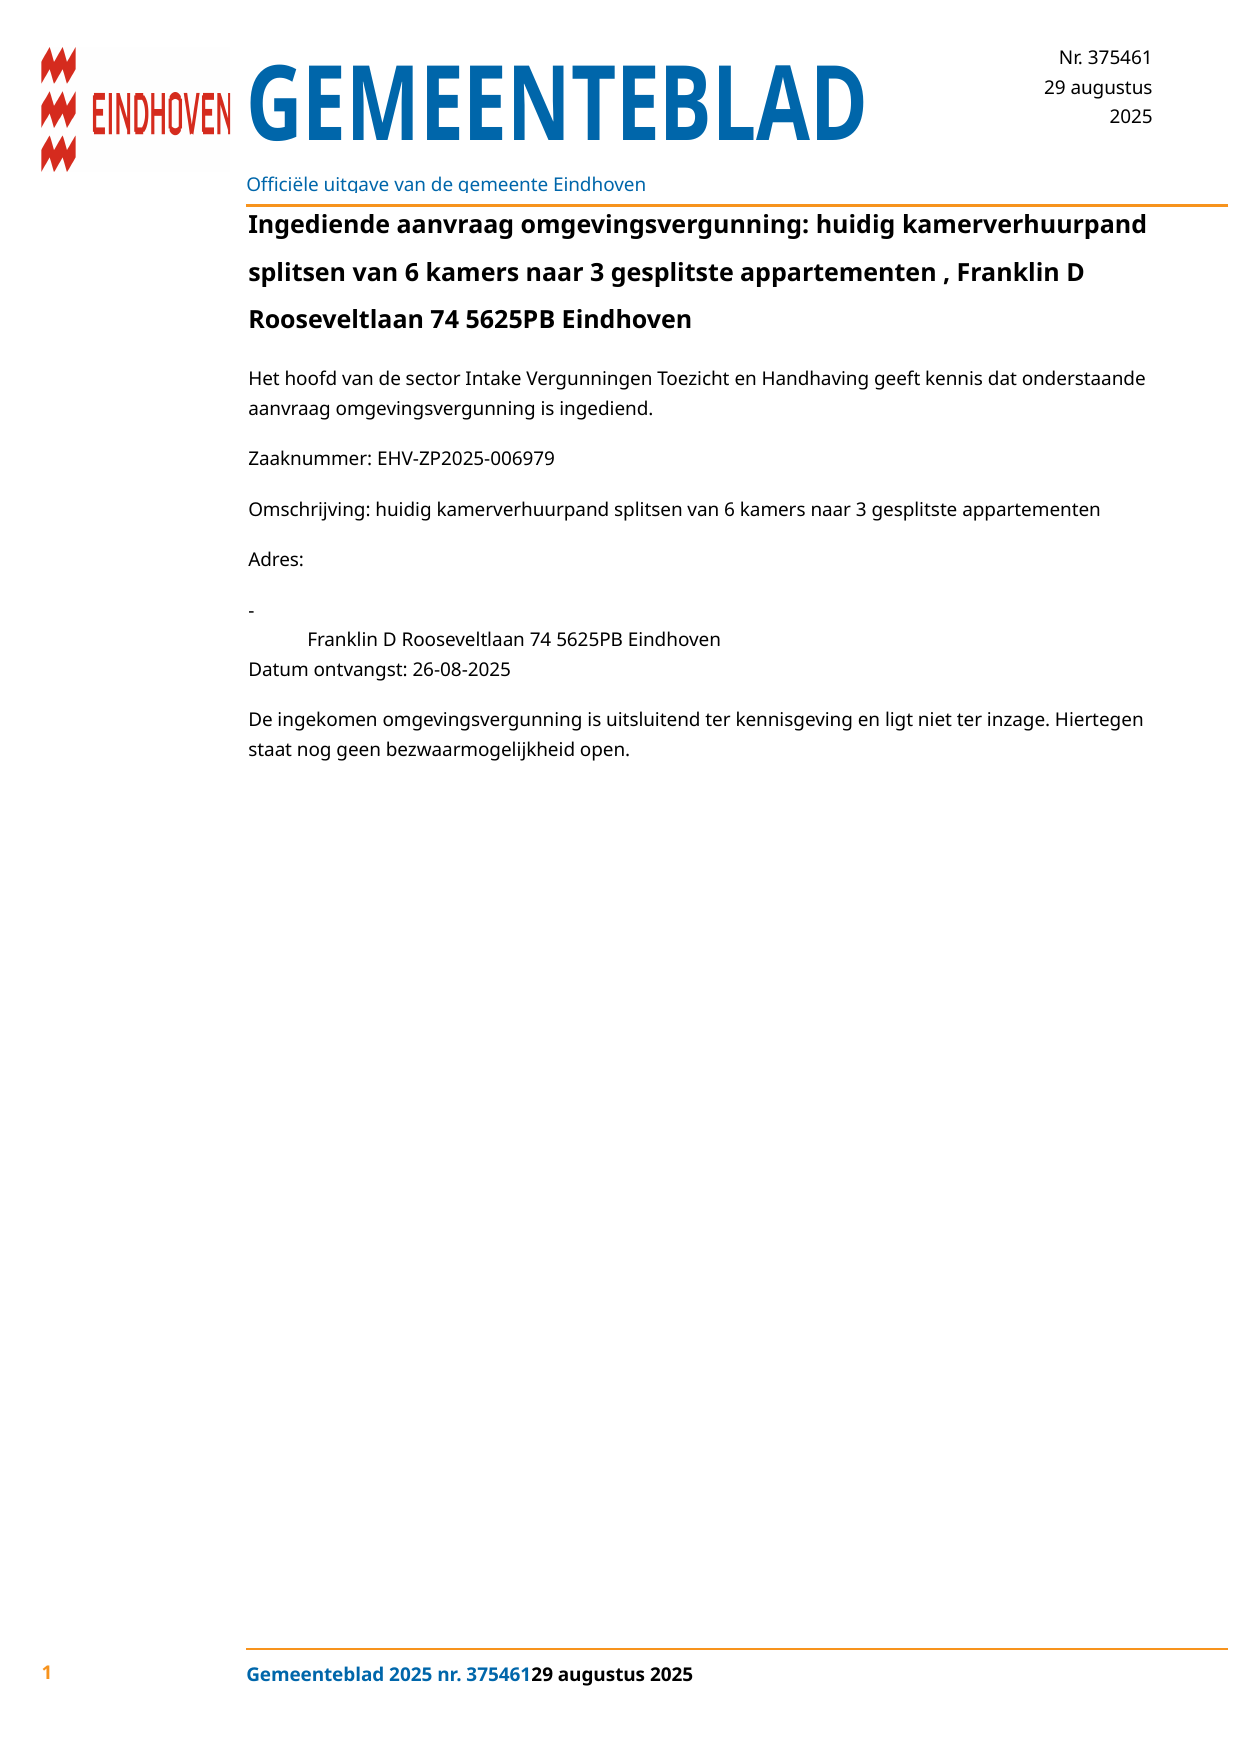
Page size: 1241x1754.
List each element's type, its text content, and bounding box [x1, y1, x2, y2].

text Adres: [248, 546, 1152, 572]
text Ingediende aanvraag omgevingsvergunning: huidig kamerverhuurpand splitsen van 6 kamers naar 3 gesplitste appartementen , Franklin D Rooseveltlaan 74 5625PB Eindhoven [248, 207, 1152, 336]
picture [41, 47, 231, 172]
text Omschrijving: huidig kamerverhuurpand splitsen van 6 kamers naar 3 gesplitste appartementen [248, 496, 1152, 522]
text Het hoofd van de sector Intake Vergunningen Toezicht en Handhaving geeft kennis dat onderstaande aanvraag omgevingsvergunning is ingediend. [248, 366, 1152, 421]
list Franklin D Rooseveltlaan 74 5625PB Eindhoven [248, 626, 1152, 652]
text De ingekomen omgevingsvergunning is uitsluitend ter kennisgeving en ligt niet ter inzage. Hiertegen staat nog geen bezwaarmogelijkheid open. [248, 706, 1152, 762]
text Zaaknummer: EHV-ZP2025-006979 [248, 446, 1152, 471]
text Datum ontvangst: 26-08-2025 [248, 656, 1152, 682]
